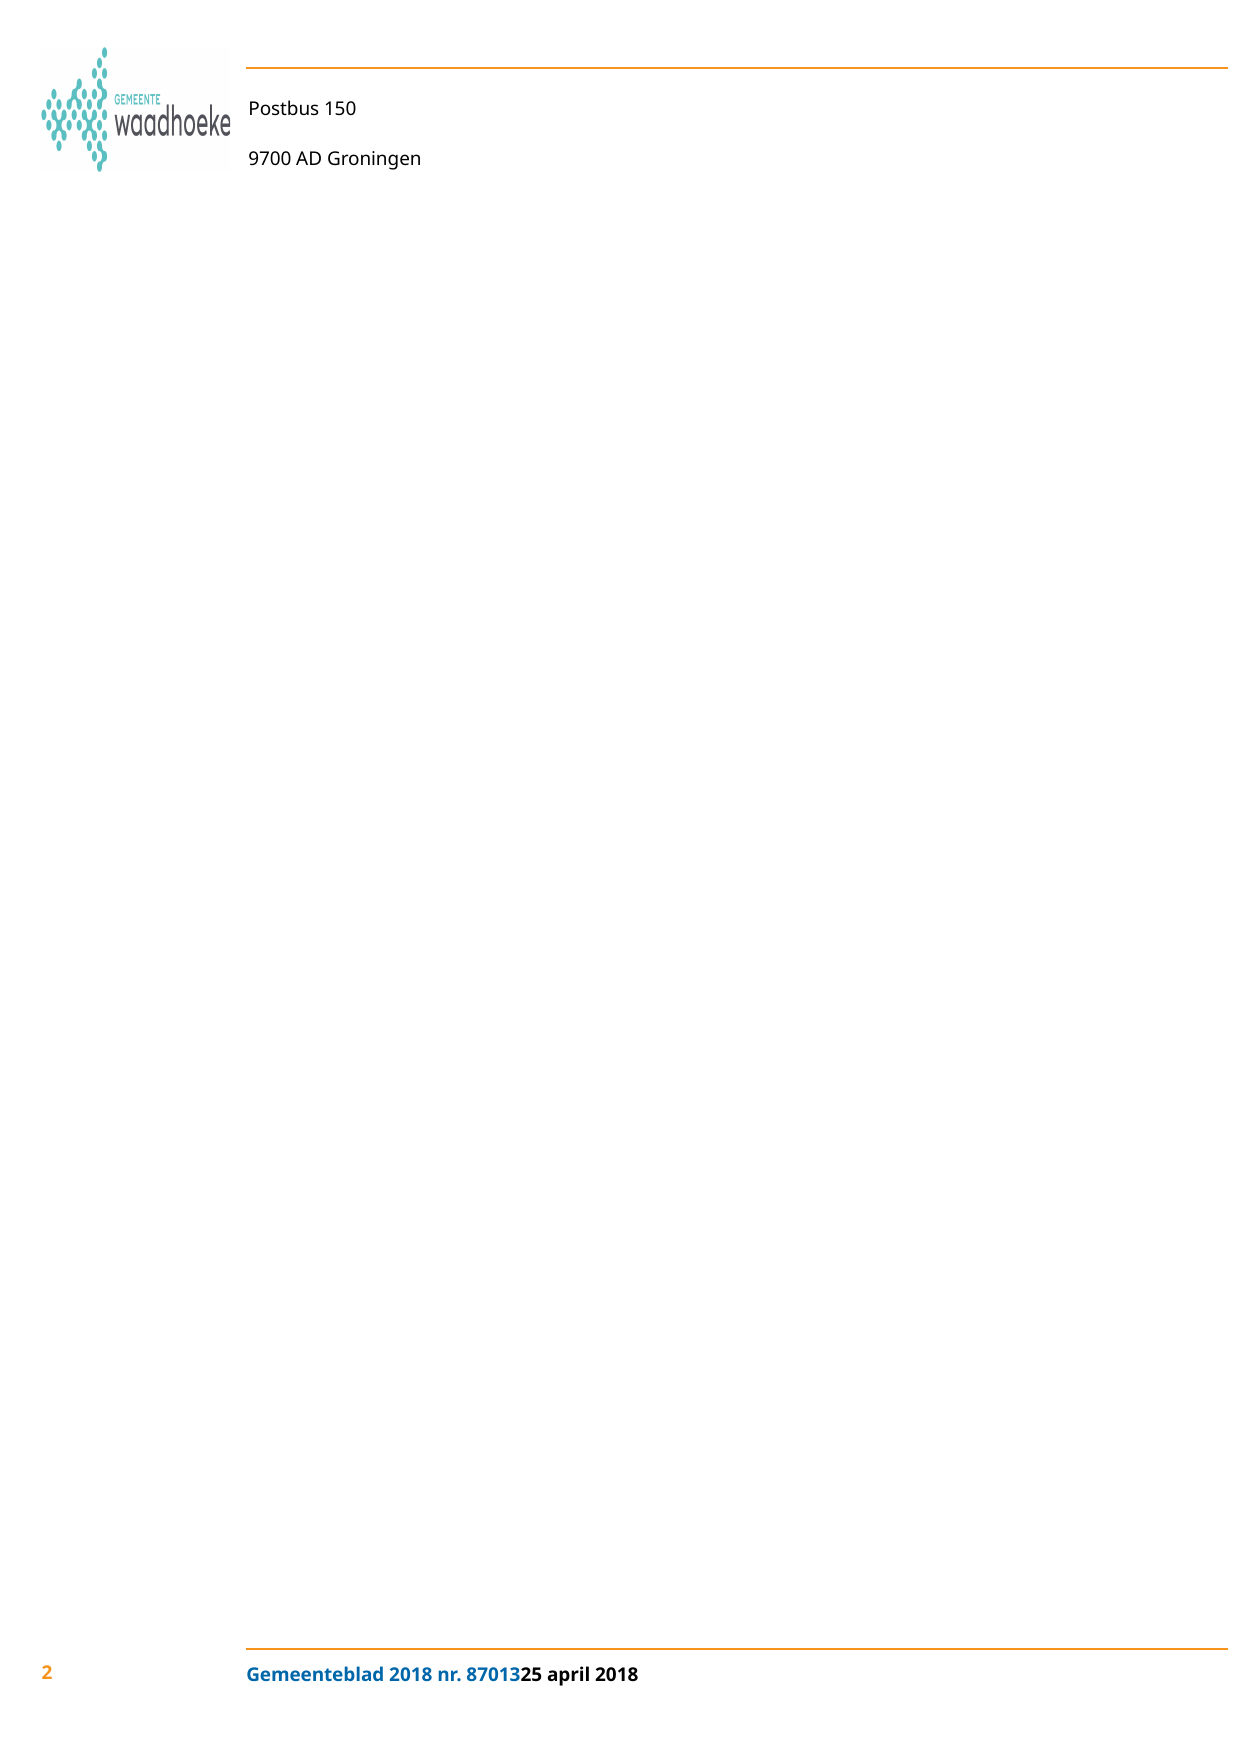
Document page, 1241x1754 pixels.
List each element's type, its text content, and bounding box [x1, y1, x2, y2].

text Postbus 150 [248, 95, 1152, 121]
picture [41, 47, 231, 172]
text 9700 AD Groningen [248, 145, 1152, 171]
